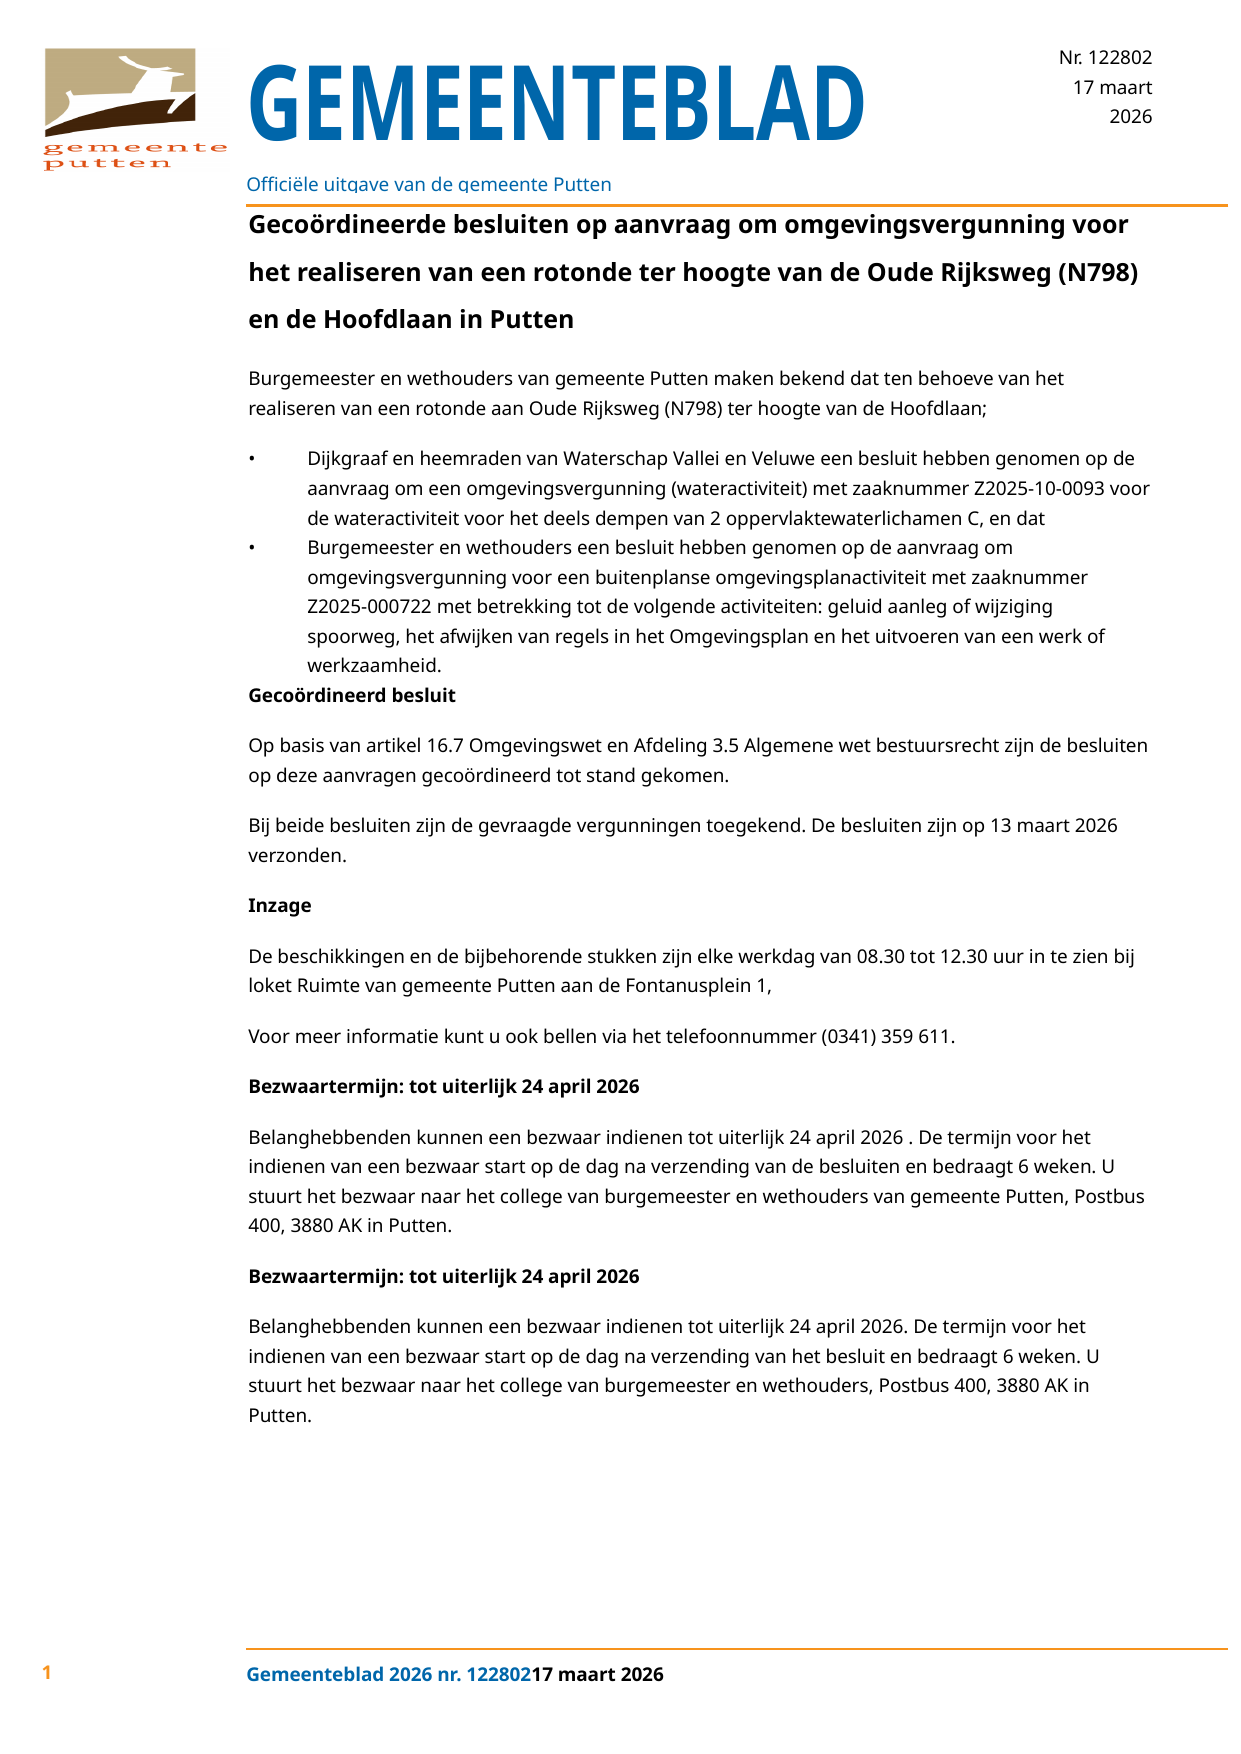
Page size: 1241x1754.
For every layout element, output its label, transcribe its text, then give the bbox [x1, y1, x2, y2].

picture [41, 47, 231, 172]
text Bezwaartermijn: tot uiterlijk 24 april 2026 [248, 1263, 1152, 1289]
text Voor meer informatie kunt u ook bellen via het telefoonnummer (0341) 359 611. [248, 1023, 1152, 1049]
text Bij beide besluiten zijn de gevraagde vergunningen toegekend. De besluiten zijn op 13 maart 2026 verzonden. [248, 813, 1152, 868]
text Belanghebbenden kunnen een bezwaar indienen tot uiterlijk 24 april 2026. De termijn voor het indienen van een bezwaar start op de dag na verzending van het besluit en bedraagt 6 weken. U stuurt het bezwaar naar het college van burgemeester en wethouders, Postbus 400, 3880 AK in Putten. [248, 1313, 1152, 1428]
text Op basis van artikel 16.7 Omgevingswet en Afdeling 3.5 Algemene wet bestuursrecht zijn de besluiten op deze aanvragen gecoördineerd tot stand gekomen. [248, 733, 1152, 788]
text Belanghebbenden kunnen een bezwaar indienen tot uiterlijk 24 april 2026 . De termijn voor het indienen van een bezwaar start op de dag na verzending van de besluiten en bedraagt 6 weken. U stuurt het bezwaar naar het college van burgemeester en wethouders van gemeente Putten, Postbus 400, 3880 AK in Putten. [248, 1124, 1152, 1238]
text Gecoördineerd besluit [248, 682, 1152, 708]
text Bezwaartermijn: tot uiterlijk 24 april 2026 [248, 1073, 1152, 1099]
text Gecoördineerde besluiten op aanvraag om omgevingsvergunning voor het realiseren van een rotonde ter hoogte van de Oude Rijksweg (N798) en de Hoofdlaan in Putten [248, 207, 1152, 336]
text Inzage [248, 893, 1152, 918]
list Dijkgraaf en heemraden van Waterschap Vallei en Veluwe een besluit hebben genomen op de aanvraag om een omgevingsvergunning (wateractiviteit) met zaaknummer Z2025-10-0093 voor de wateractiviteit voor het deels dempen van 2 oppervlaktewaterlichamen C, en dat [248, 446, 1152, 530]
text De beschikkingen en de bijbehorende stukken zijn elke werkdag van 08.30 tot 12.30 uur in te zien bij loket Ruimte van gemeente Putten aan de Fontanusplein 1, [248, 943, 1152, 998]
list Burgemeester en wethouders een besluit hebben genomen op de aanvraag om omgevingsvergunning voor een buitenplanse omgevingsplanactiviteit met zaaknummer Z2025-000722 met betrekking tot de volgende activiteiten: geluid aanleg of wijziging spoorweg, het afwijken van regels in het Omgevingsplan en het uitvoeren van een werk of werkzaamheid. [248, 534, 1152, 678]
text Burgemeester en wethouders van gemeente Putten maken bekend dat ten behoeve van het realiseren van een rotonde aan Oude Rijksweg (N798) ter hoogte van de Hoofdlaan; [248, 366, 1152, 421]
